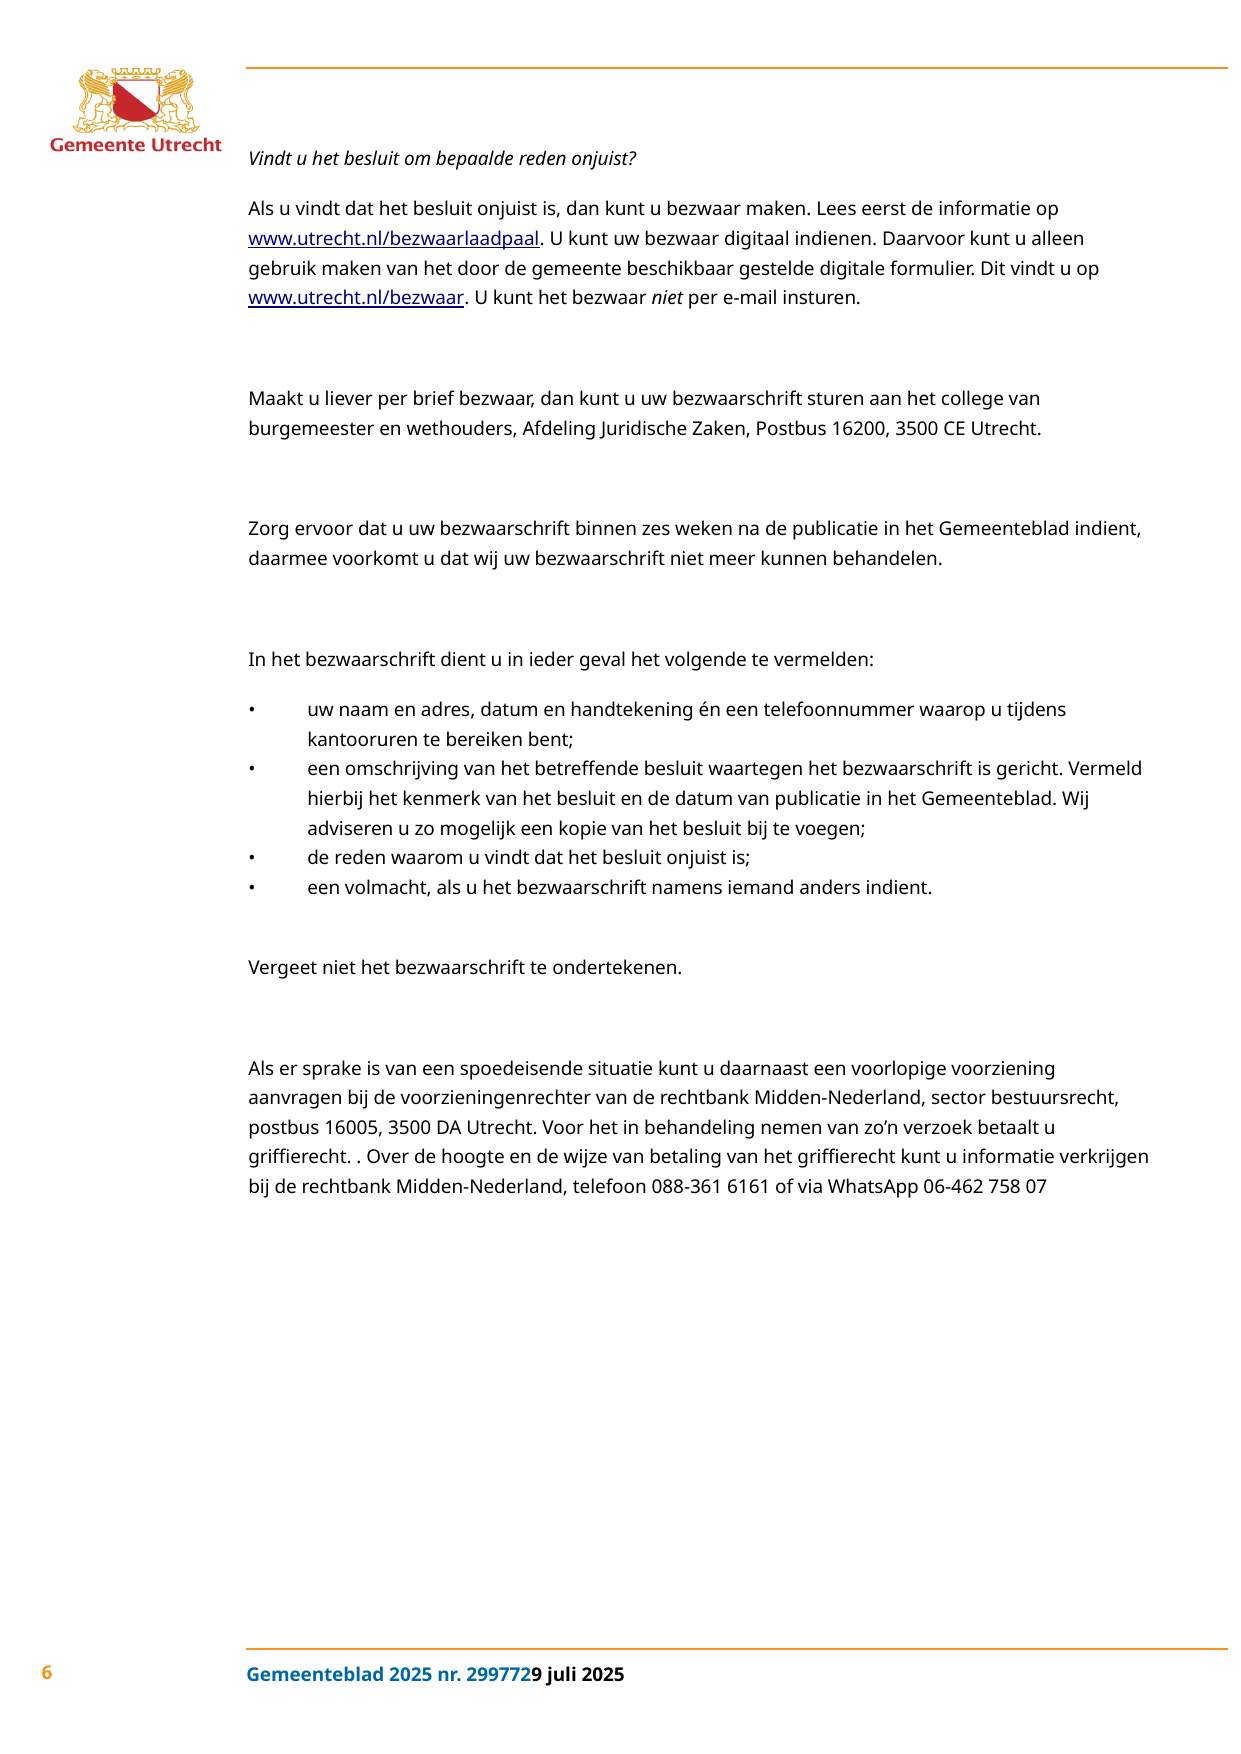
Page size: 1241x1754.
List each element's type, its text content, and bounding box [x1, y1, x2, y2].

text Vergeet niet het bezwaarschrift te ondertekenen. [248, 954, 1152, 980]
list de reden waarom u vindt dat het besluit onjuist is; [248, 844, 1152, 870]
text Als u vindt dat het besluit onjuist is, dan kunt u bezwaar maken. Lees eerst de informatie op www.utrecht.nl/bezwaarlaadpaal. U kunt uw bezwaar digitaal indienen. Daarvoor kunt u alleen gebruik maken van het door de gemeente beschikbaar gestelde digitale formulier. Dit vindt u op www.utrecht.nl/bezwaar. U kunt het bezwaar niet per e-mail insturen. [248, 196, 1152, 310]
list een volmacht, als u het bezwaarschrift namens iemand anders indient. [248, 874, 1152, 900]
text Zorg ervoor dat u uw bezwaarschrift binnen zes weken na de publicatie in het Gemeenteblad indient, daarmee voorkomt u dat wij uw bezwaarschrift niet meer kunnen behandelen. [248, 516, 1152, 571]
text Maakt u liever per brief bezwaar, dan kunt u uw bezwaarschrift sturen aan het college van burgemeester en wethouders, Afdeling Juridische Zaken, Postbus 16200, 3500 CE Utrecht. [248, 385, 1152, 441]
list een omschrijving van het betreffende besluit waartegen het bezwaarschrift is gericht. Vermeld hierbij het kenmerk van het besluit en de datum van publicatie in het Gemeenteblad. Wij adviseren u zo mogelijk een kopie van het besluit bij te voegen; [248, 756, 1152, 841]
list uw naam en adres, datum en handtekening én een telefoonnummer waarop u tijdens kantooruren te bereiken bent; [248, 696, 1152, 752]
text In het bezwaarschrift dient u in ieder geval het volgende te vermelden: [248, 646, 1152, 672]
text Als er sprake is van een spoedeisende situatie kunt u daarnaast een voorlopige voorziening aanvragen bij de voorzieningenrechter van de rechtbank Midden-Nederland, sector bestuursrecht, postbus 16005, 3500 DA Utrecht. Voor het in behandeling nemen van zo’n verzoek betaalt u griffierecht. . Over de hoogte en de wijze van betaling van het griffierecht kunt u informatie verkrijgen bij de rechtbank Midden-Nederland, telefoon 088-361 6161 of via WhatsApp 06-462 758 07 [248, 1055, 1152, 1199]
text Vindt u het besluit om bepaalde reden onjuist? [248, 145, 1152, 171]
picture [41, 47, 231, 172]
